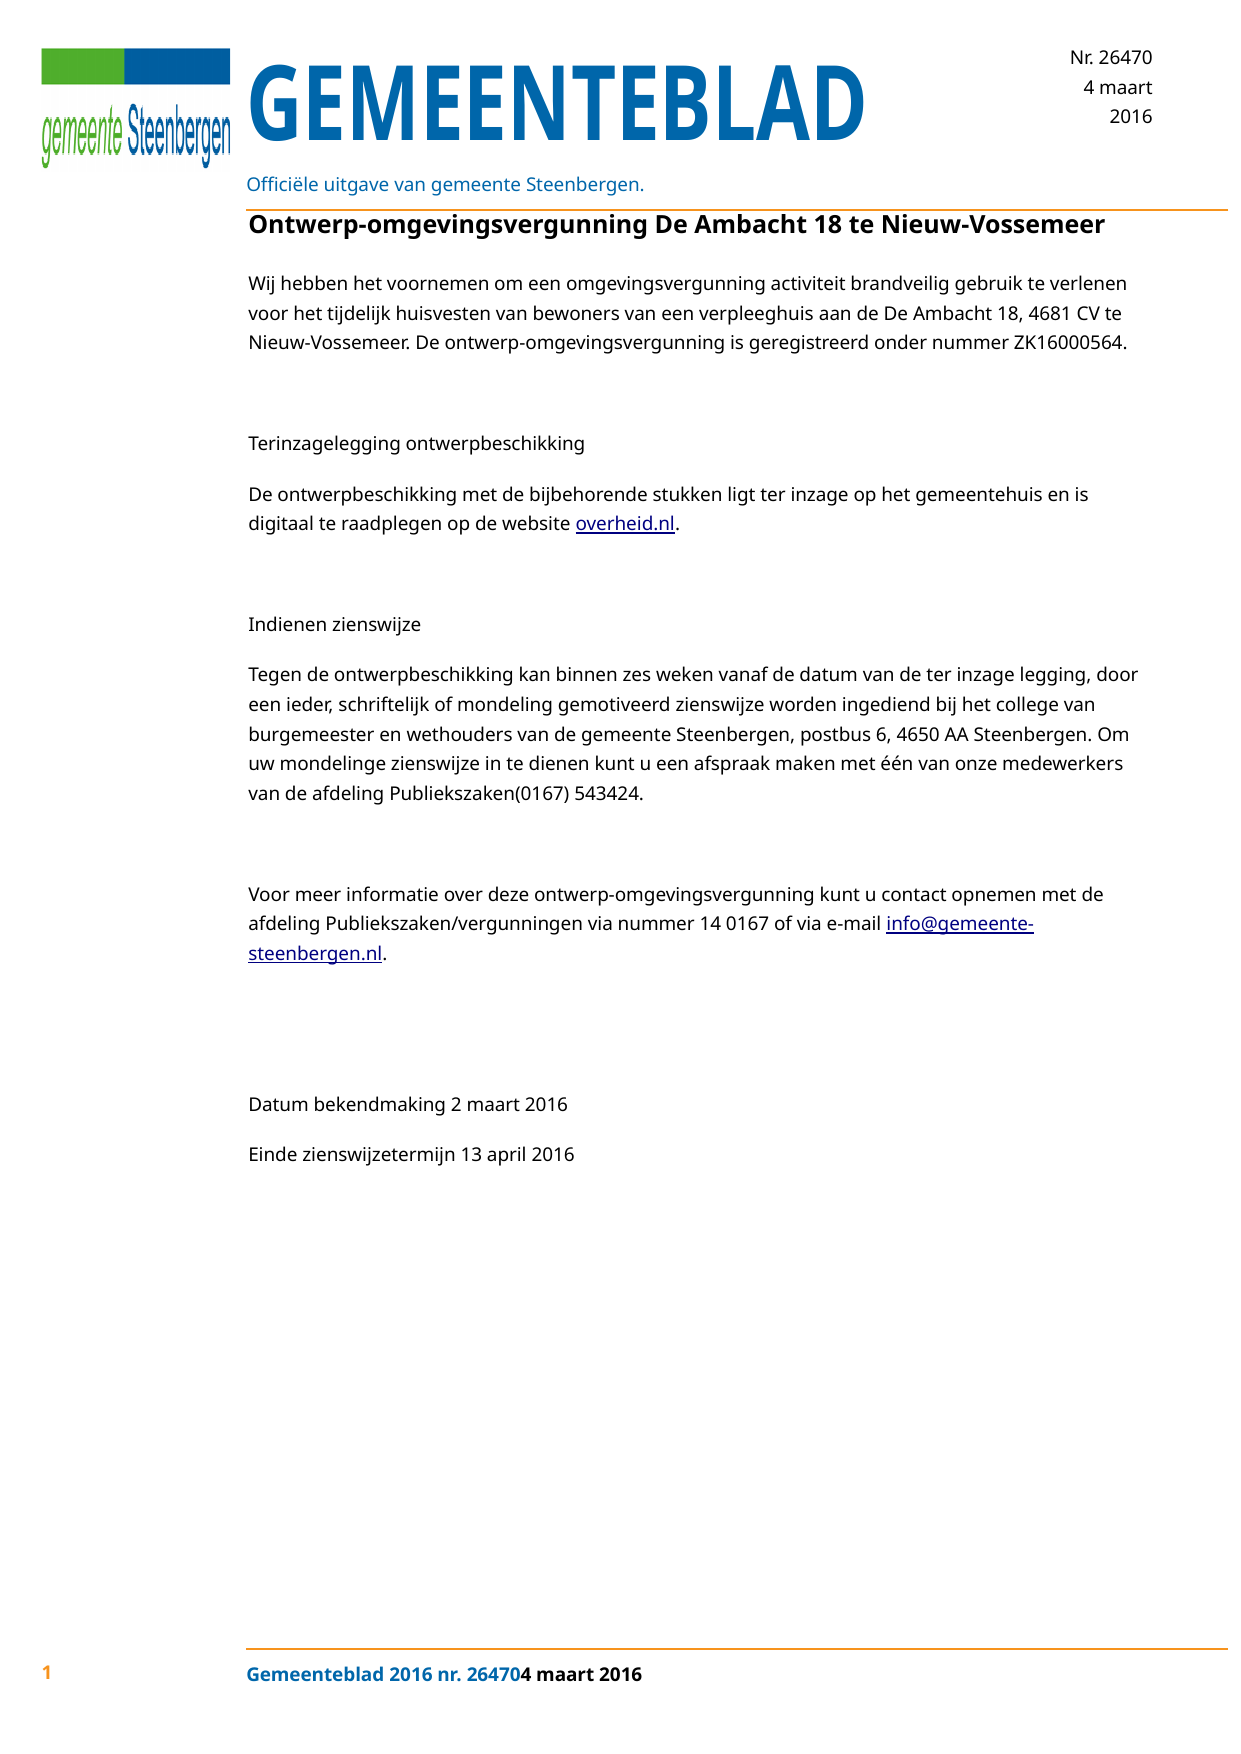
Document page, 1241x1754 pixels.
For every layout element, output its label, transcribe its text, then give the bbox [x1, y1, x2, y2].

text Voor meer informatie over deze ontwerp-omgevingsvergunning kunt u contact opnemen met de afdeling Publiekszaken/vergunningen via nummer 14 0167 of via e-mail info@gemeente-steenbergen.nl. [248, 881, 1152, 966]
picture [41, 47, 231, 172]
text Einde zienswijzetermijn 13 april 2016 [248, 1142, 1152, 1167]
text Terinzagelegging ontwerpbeschikking [248, 430, 1152, 456]
text Datum bekendmaking 2 maart 2016 [248, 1091, 1152, 1117]
text Tegen de ontwerpbeschikking kan binnen zes weken vanaf de datum van de ter inzage legging, door een ieder, schriftelijk of mondeling gemotiveerd zienswijze worden ingediend bij het college van burgemeester en wethouders van de gemeente Steenbergen, postbus 6, 4650 AA Steenbergen. Om uw mondelinge zienswijze in te dienen kunt u een afspraak maken met één van onze medewerkers van de afdeling Publiekszaken(0167) 543424. [248, 662, 1152, 806]
text Indienen zienswijze [248, 611, 1152, 637]
text Ontwerp-omgevingsvergunning De Ambacht 18 te Nieuw-Vossemeer [248, 211, 1152, 241]
text Wij hebben het voornemen om een omgevingsvergunning activiteit brandveilig gebruik te verlenen voor het tijdelijk huisvesten van bewoners van een verpleeghuis aan de De Ambacht 18, 4681 CV te Nieuw-Vossemeer. De ontwerp-omgevingsvergunning is geregistreerd onder nummer ZK16000564. [248, 270, 1152, 355]
text De ontwerpbeschikking met de bijbehorende stukken ligt ter inzage op het gemeentehuis en is digitaal te raadplegen op de website overheid.nl. [248, 481, 1152, 536]
